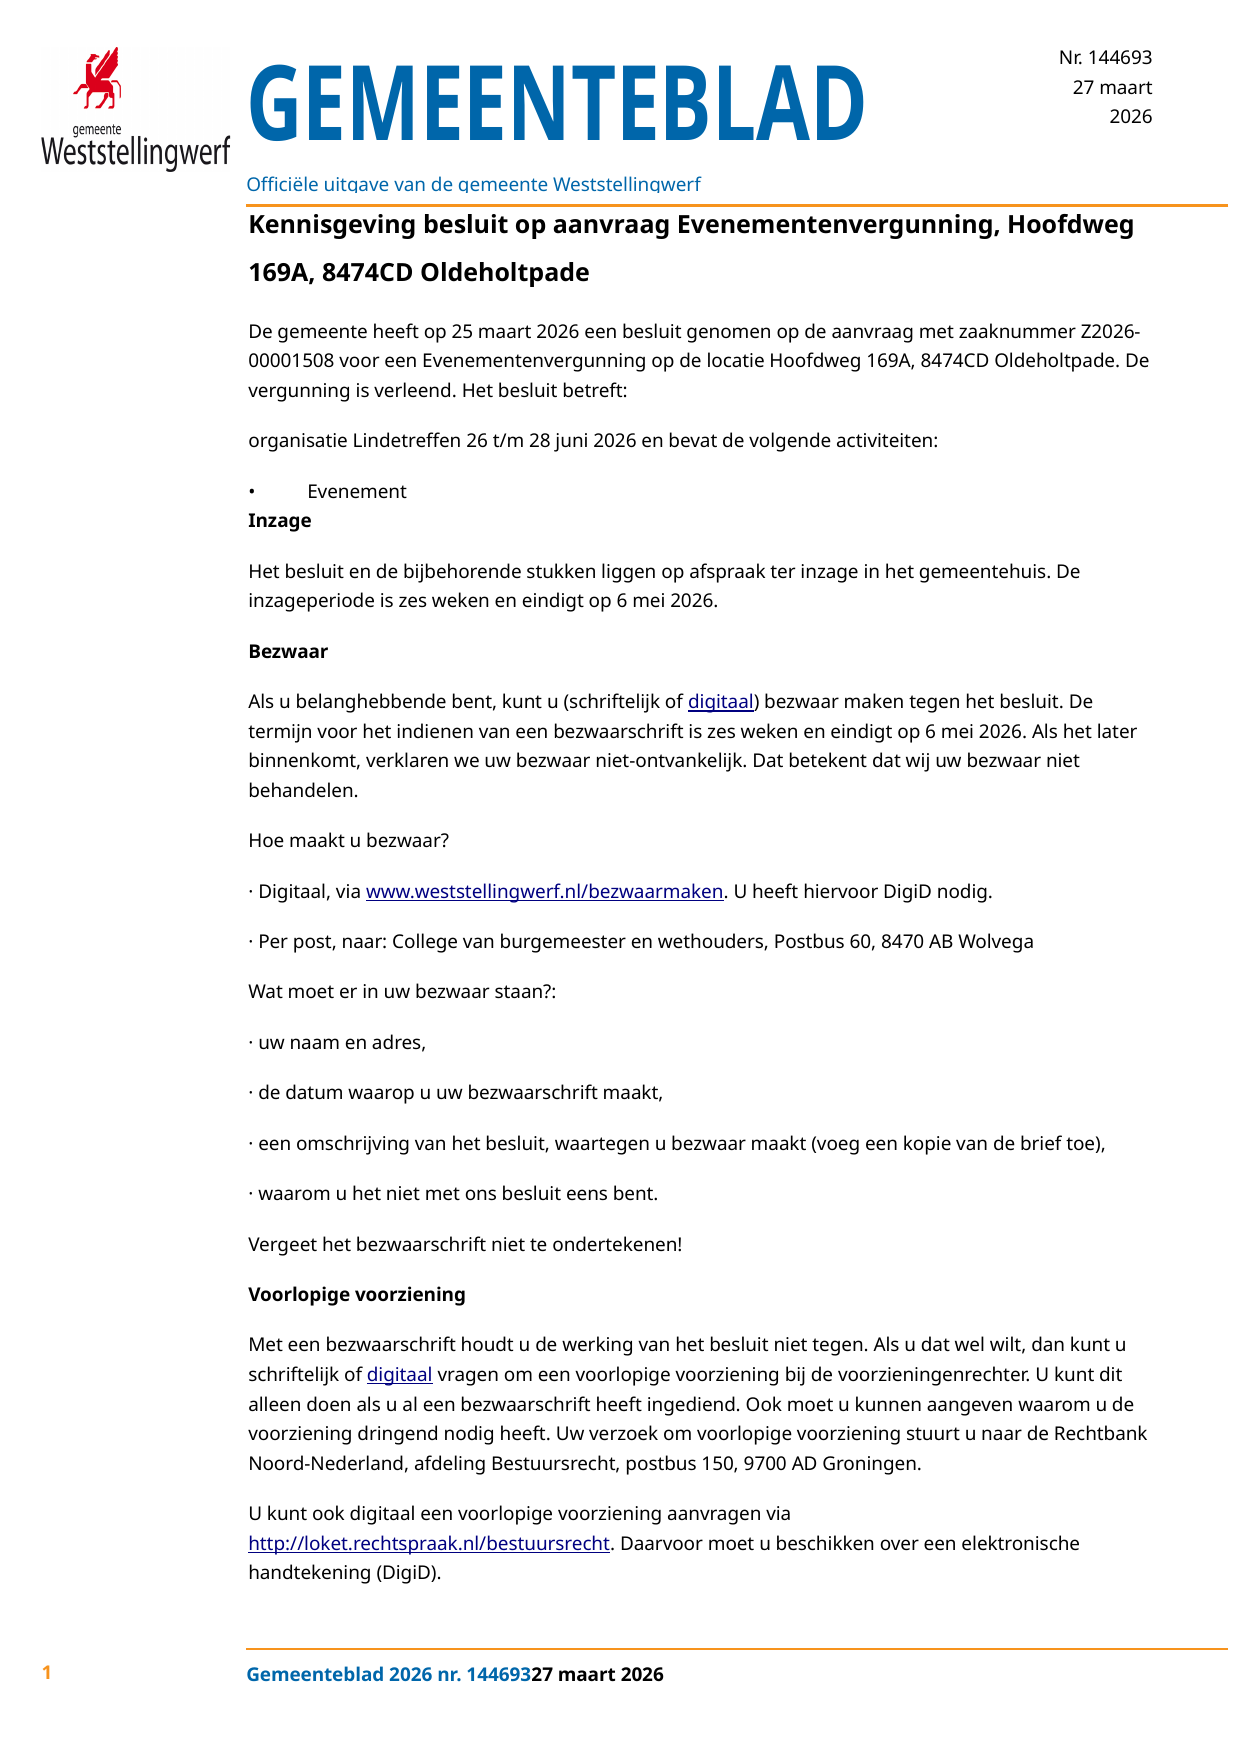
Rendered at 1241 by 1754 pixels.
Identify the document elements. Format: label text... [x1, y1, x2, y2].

text · de datum waarop u uw bezwaarschrift maakt, [248, 1079, 1152, 1105]
picture [41, 47, 231, 172]
text De gemeente heeft op 25 maart 2026 een besluit genomen op de aanvraag met zaaknummer Z2026-00001508 voor een Evenementenvergunning op de locatie Hoofdweg 169A, 8474CD Oldeholtpade. De vergunning is verleend. Het besluit betreft: [248, 318, 1152, 403]
text Inzage [248, 507, 1152, 533]
text · uw naam en adres, [248, 1029, 1152, 1055]
text · Per post, naar: College van burgemeester en wethouders, Postbus 60, 8470 AB Wolvega [248, 928, 1152, 954]
list Evenement [248, 478, 1152, 504]
text · waarom u het niet met ons besluit eens bent. [248, 1180, 1152, 1206]
text Voorlopige voorziening [248, 1281, 1152, 1307]
text Met een bezwaarschrift houdt u de werking van het besluit niet tegen. Als u dat wel wilt, dan kunt u schriftelijk of digitaal vragen om een voorlopige voorziening bij de voorzieningenrechter. U kunt dit alleen doen als u al een bezwaarschrift heeft ingediend. Ook moet u kunnen aangeven waarom u de voorziening dringend nodig heeft. Uw verzoek om voorlopige voorziening stuurt u naar de Rechtbank Noord-Nederland, afdeling Bestuursrecht, postbus 150, 9700 AD Groningen. [248, 1332, 1152, 1476]
text Wat moet er in uw bezwaar staan?: [248, 979, 1152, 1004]
text Vergeet het bezwaarschrift niet te ondertekenen! [248, 1231, 1152, 1257]
text · een omschrijving van het besluit, waartegen u bezwaar maakt (voeg een kopie van de brief toe), [248, 1130, 1152, 1156]
text · Digitaal, via www.weststellingwerf.nl/bezwaarmaken. U heeft hiervoor DigiD nodig. [248, 878, 1152, 904]
text U kunt ook digitaal een voorlopige voorziening aanvragen via http://loket.rechtspraak.nl/bestuursrecht. Daarvoor moet u beschikken over een elektronische handtekening (DigiD). [248, 1500, 1152, 1585]
text Hoe maakt u bezwaar? [248, 827, 1152, 853]
text organisatie Lindetreffen 26 t/m 28 juni 2026 en bevat de volgende activiteiten: [248, 427, 1152, 453]
text Als u belanghebbende bent, kunt u (schriftelijk of digitaal) bezwaar maken tegen het besluit. De termijn voor het indienen van een bezwaarschrift is zes weken en eindigt op 6 mei 2026. Als het later binnenkomt, verklaren we uw bezwaar niet-ontvankelijk. Dat betekent dat wij uw bezwaar niet behandelen. [248, 688, 1152, 803]
text Bezwaar [248, 638, 1152, 664]
text Kennisgeving besluit op aanvraag Evenementenvergunning, Hoofdweg 169A, 8474CD Oldeholtpade [248, 207, 1152, 288]
text Het besluit en de bijbehorende stukken liggen op afspraak ter inzage in het gemeentehuis. De inzageperiode is zes weken en eindigt op 6 mei 2026. [248, 558, 1152, 613]
